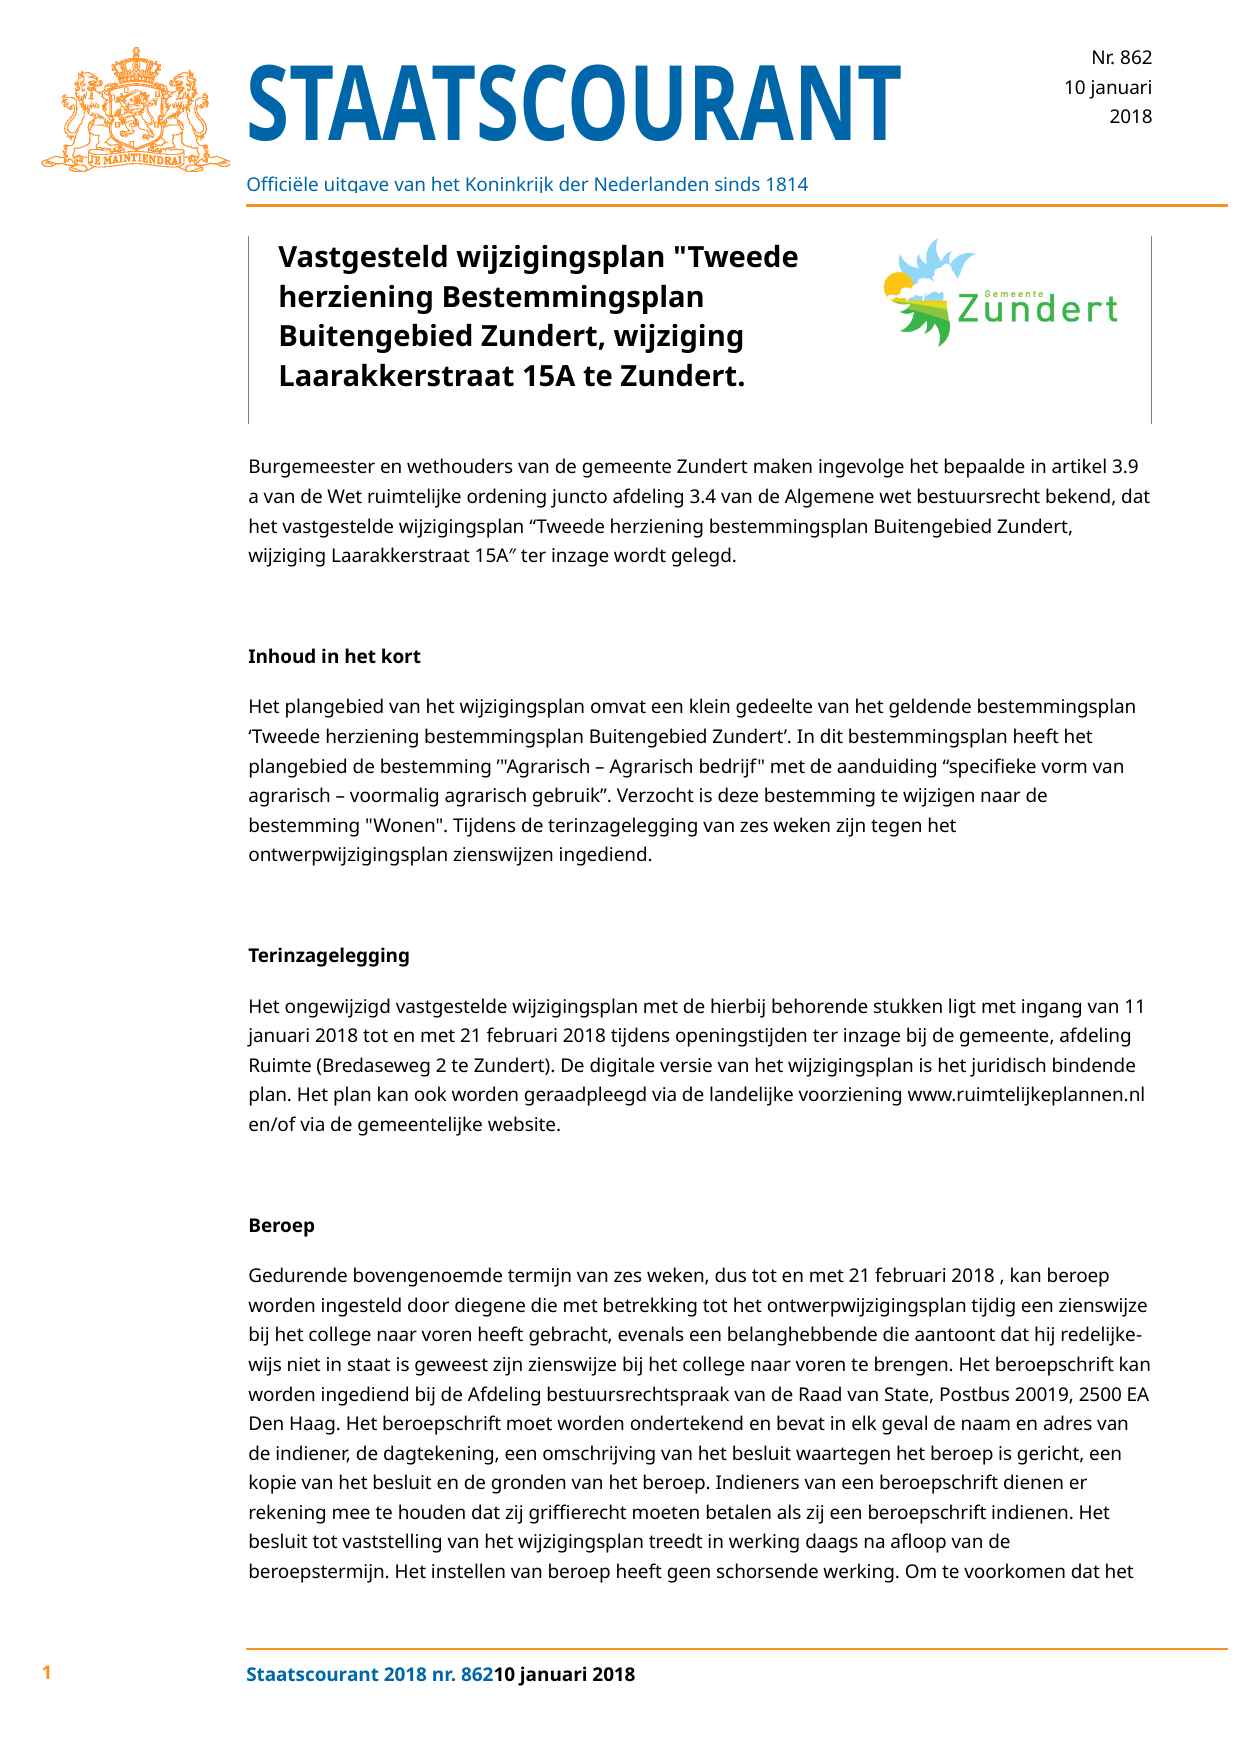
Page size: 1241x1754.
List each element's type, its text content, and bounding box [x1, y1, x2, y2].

text Het ongewijzigd vastgestelde wijzigingsplan met de hierbij behorende stukken ligt met ingang van 11 januari 2018 tot en met 21 februari 2018 tijdens openingstijden ter inzage bij de gemeente, afdeling Ruimte (Bredaseweg 2 te Zundert). De digitale versie van het wijzigingsplan is het juridisch bindende plan. Het plan kan ook worden geraadpleegd via de landelijke voorziening www.ruimtelijkeplannen.nl en/of via de gemeentelijke website. [248, 993, 1152, 1137]
table_header [850, 236, 1151, 424]
table_header Vastgesteld wijzigingsplan "Tweede herziening Bestemmingsplan Buitengebied Zundert, wijziging Laarakkerstraat 15A te Zundert. [249, 236, 850, 424]
text Burgemeester en wethouders van de gemeente Zundert maken ingevolge het bepaalde in artikel 3.9 a van de Wet ruimtelijke ordening juncto afdeling 3.4 van de Algemene wet bestuursrecht bekend, dat het vastgestelde wijzigingsplan “Tweede herziening bestemmingsplan Buitengebied Zundert, wijziging Laarakkerstraat 15A″ ter inzage wordt gelegd. [248, 454, 1152, 568]
text Beroep [248, 1212, 1152, 1238]
text Terinzagelegging [248, 942, 1152, 968]
text Het plangebied van het wijzigingsplan omvat een klein gedeelte van het geldende bestemmingsplan ‘Tweede herziening bestemmingsplan Buitengebied Zundert’. In dit bestemmingsplan heeft het plangebied de bestemming ’"Agrarisch – Agrarisch bedrijf" met de aanduiding “specifieke vorm van agrarisch – voormalig agrarisch gebruik”. Verzocht is deze bestemming te wijzigen naar de bestemming "Wonen". Tijdens de terinzagelegging van zes weken zijn tegen het ontwerpwijzigingsplan zienswijzen ingediend. [248, 694, 1152, 867]
text Gedurende bovengenoemde termijn van zes weken, dus tot en met 21 februari 2018 , kan beroep worden ingesteld door diegene die met betrekking tot het ontwerpwijzigingsplan tijdig een zienswijze bij het college naar voren heeft gebracht, evenals een belanghebbende die aantoont dat hij redelijke-wijs niet in staat is geweest zijn zienswijze bij het college naar voren te brengen. Het beroepschrift kan worden ingediend bij de Afdeling bestuursrechtspraak van de Raad van State, Postbus 20019, 2500 EA Den Haag. Het beroepschrift moet worden ondertekend en bevat in elk geval de naam en adres van de indiener, de dagtekening, een omschrijving van het besluit waartegen het beroep is gericht, een kopie van het besluit en de gronden van het beroep. Indieners van een beroepschrift dienen er rekening mee te houden dat zij griffierecht moeten betalen als zij een beroepschrift indienen. Het besluit tot vaststelling van het wijzigingsplan treedt in werking daags na afloop van de beroepstermijn. Het instellen van beroep heeft geen schorsende werking. Om te voorkomen dat het [248, 1262, 1152, 1584]
picture [882, 236, 1119, 348]
text Inhoud in het kort [248, 643, 1152, 669]
picture [41, 47, 231, 172]
